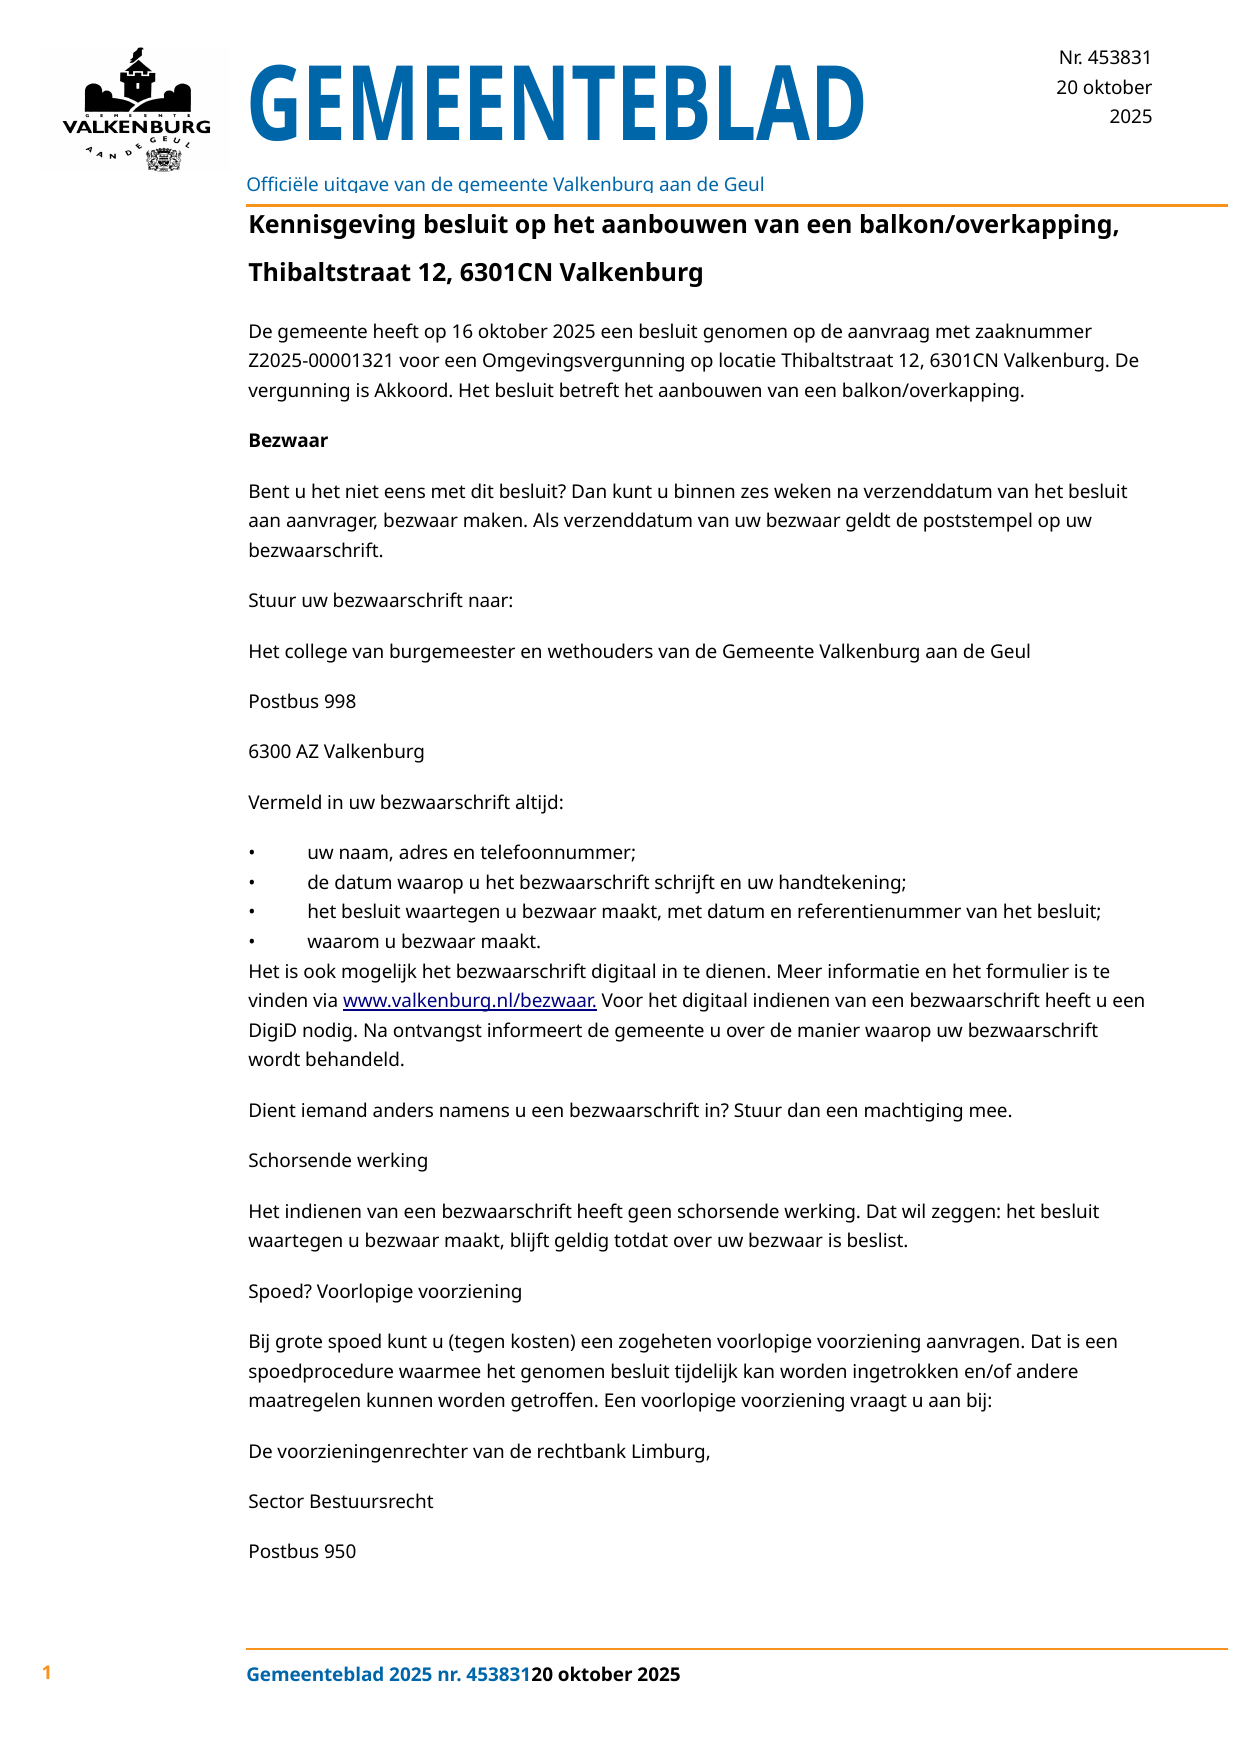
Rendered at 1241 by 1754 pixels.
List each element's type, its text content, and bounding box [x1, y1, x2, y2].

text 6300 AZ Valkenburg [248, 739, 1152, 764]
text De voorzieningenrechter van de rechtbank Limburg, [248, 1438, 1152, 1464]
text Het college van burgemeester en wethouders van de Gemeente Valkenburg aan de Geul [248, 638, 1152, 664]
text Bezwaar [248, 427, 1152, 453]
text Postbus 950 [248, 1539, 1152, 1564]
text Kennisgeving besluit op het aanbouwen van een balkon/overkapping, Thibaltstraat 12, 6301CN Valkenburg [248, 207, 1152, 288]
list waarom u bezwaar maakt. [248, 928, 1152, 954]
list het besluit waartegen u bezwaar maakt, met datum en referentienummer van het besluit; [248, 899, 1152, 924]
text Vermeld in uw bezwaarschrift altijd: [248, 789, 1152, 815]
picture [41, 47, 231, 172]
list de datum waarop u het bezwaarschrift schrijft en uw handtekening; [248, 869, 1152, 895]
text Bij grote spoed kunt u (tegen kosten) een zogeheten voorlopige voorziening aanvragen. Dat is een spoedprocedure waarmee het genomen besluit tijdelijk kan worden ingetrokken en/of andere maatregelen kunnen worden getroffen. Een voorlopige voorziening vraagt u aan bij: [248, 1328, 1152, 1413]
text Het is ook mogelijk het bezwaarschrift digitaal in te dienen. Meer informatie en het formulier is te vinden via www.valkenburg.nl/bezwaar. Voor het digitaal indienen van een bezwaarschrift heeft u een DigiD nodig. Na ontvangst informeert de gemeente u over de manier waarop uw bezwaarschrift wordt behandeld. [248, 958, 1152, 1072]
text Postbus 998 [248, 688, 1152, 714]
text Spoed? Voorlopige voorziening [248, 1278, 1152, 1304]
list uw naam, adres en telefoonnummer; [248, 839, 1152, 865]
text Dient iemand anders namens u een bezwaarschrift in? Stuur dan een machtiging mee. [248, 1097, 1152, 1123]
text Bent u het niet eens met dit besluit? Dan kunt u binnen zes weken na verzenddatum van het besluit aan aanvrager, bezwaar maken. Als verzenddatum van uw bezwaar geldt de poststempel op uw bezwaarschrift. [248, 478, 1152, 563]
text Schorsende werking [248, 1147, 1152, 1173]
text Stuur uw bezwaarschrift naar: [248, 587, 1152, 613]
text Het indienen van een bezwaarschrift heeft geen schorsende werking. Dat wil zeggen: het besluit waartegen u bezwaar maakt, blijft geldig totdat over uw bezwaar is beslist. [248, 1198, 1152, 1253]
text Sector Bestuursrecht [248, 1488, 1152, 1514]
text De gemeente heeft op 16 oktober 2025 een besluit genomen op de aanvraag met zaaknummer Z2025-00001321 voor een Omgevingsvergunning op locatie Thibaltstraat 12, 6301CN Valkenburg. De vergunning is Akkoord. Het besluit betreft het aanbouwen van een balkon/overkapping. [248, 318, 1152, 403]
